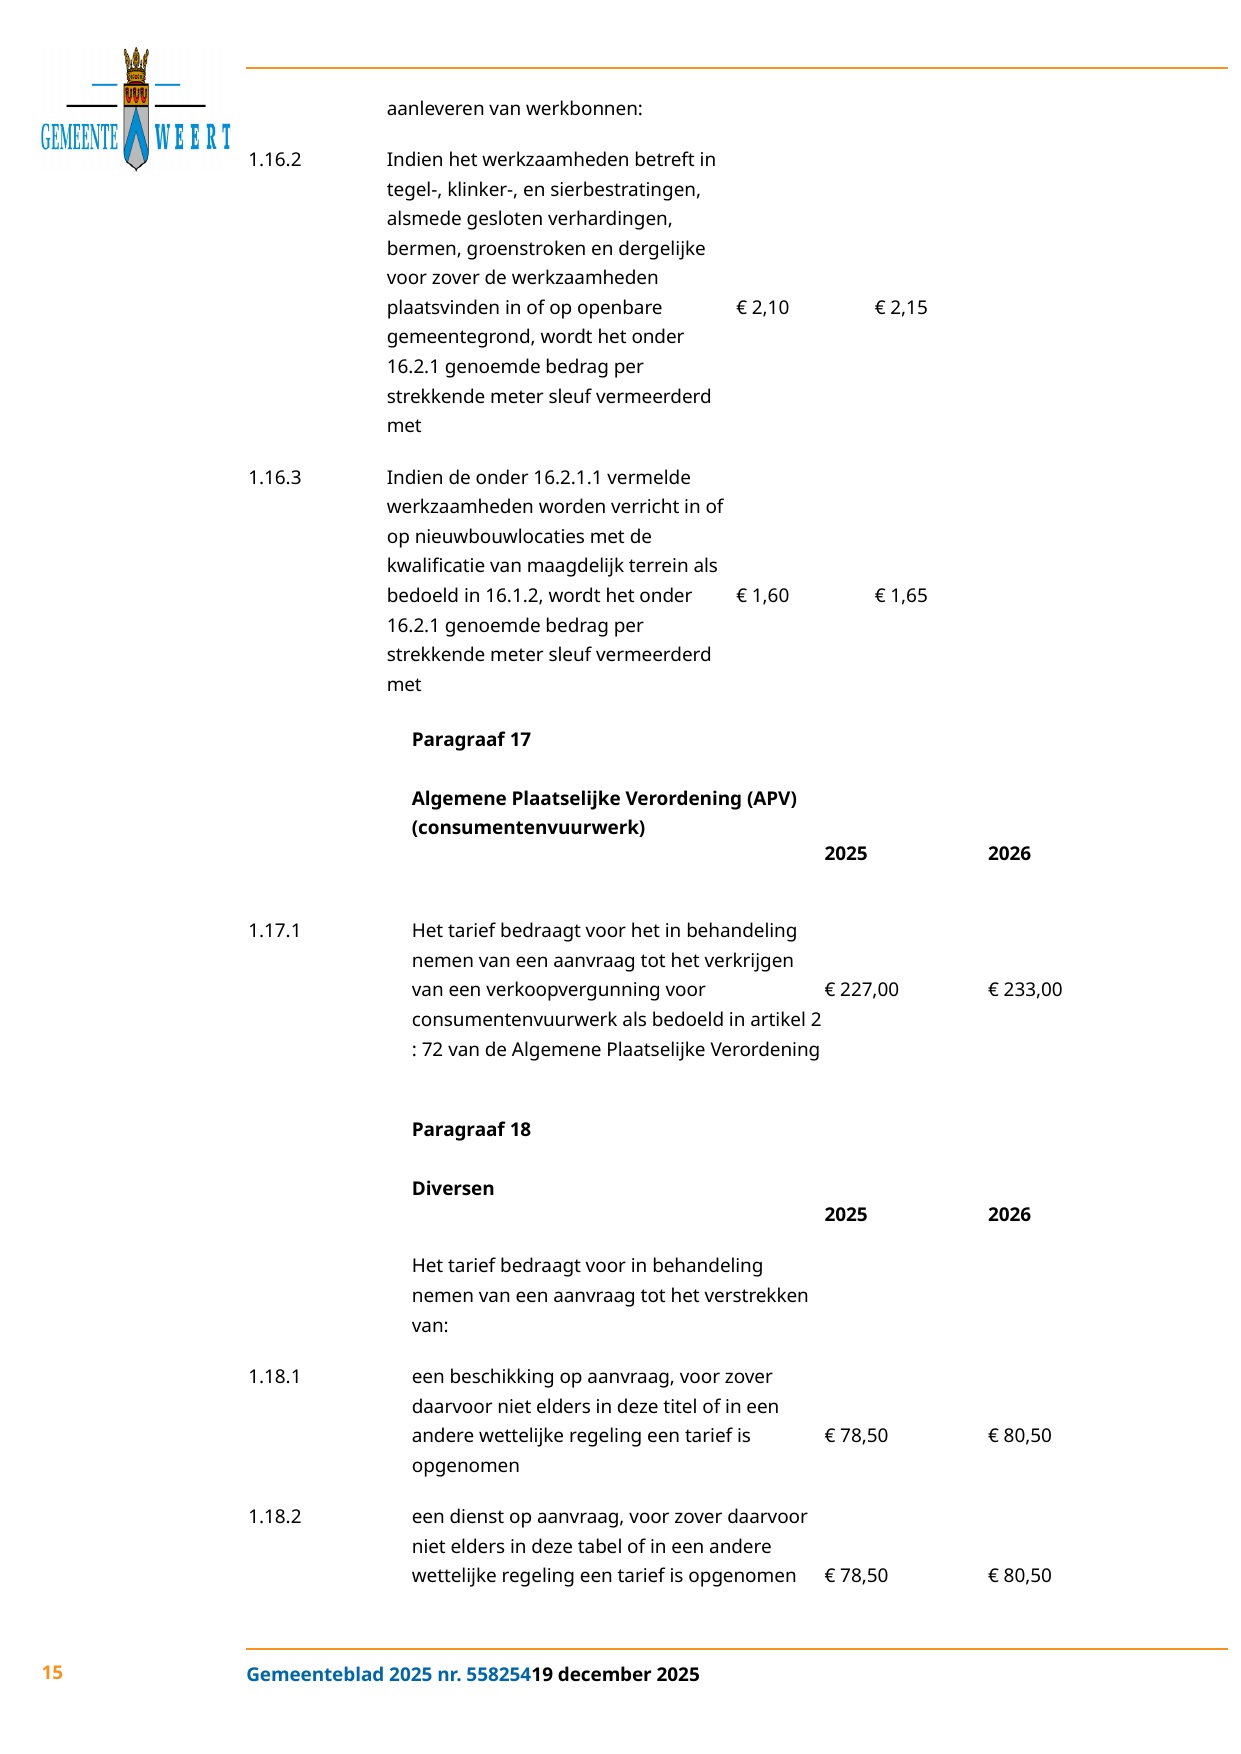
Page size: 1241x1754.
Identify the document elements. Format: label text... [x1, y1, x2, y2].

table_cell [988, 1478, 1152, 1503]
table_cell € 80,50 [988, 1363, 1152, 1478]
table_header [824, 726, 988, 840]
table_header Paragraaf 17 Algemene Plaatselijke Verordening (APV) (consumentenvuurwerk) [412, 726, 824, 840]
table_cell [824, 1338, 988, 1363]
table_header [248, 1116, 412, 1201]
table_cell [412, 1227, 824, 1253]
table_cell [988, 1253, 1152, 1338]
picture [41, 47, 231, 172]
table_cell 1.18.2 [248, 1504, 412, 1588]
table_cell [412, 1478, 824, 1503]
table_cell [736, 438, 874, 464]
table_cell € 2,15 [875, 146, 1013, 438]
table_cell [248, 892, 412, 917]
table_cell [412, 1201, 824, 1227]
table_cell [875, 95, 1013, 121]
table_header [988, 1116, 1152, 1201]
table_cell [248, 1087, 412, 1113]
table_cell [412, 892, 824, 917]
table_cell 2025 [824, 840, 988, 866]
table_header Paragraaf 18 Diversen [412, 1116, 824, 1201]
table_header [248, 726, 412, 840]
table_cell [248, 1227, 412, 1253]
table_cell [248, 1062, 412, 1087]
table_cell € 78,50 [824, 1363, 988, 1478]
table_cell [988, 1338, 1152, 1363]
table_cell [248, 1201, 412, 1227]
table_cell [824, 1253, 988, 1338]
table_cell [248, 121, 387, 146]
table_cell € 2,10 [736, 146, 874, 438]
table_cell [736, 95, 874, 121]
table_cell [248, 95, 387, 121]
table_cell € 1,60 [736, 464, 874, 697]
table_cell [387, 438, 736, 464]
table_cell [248, 1478, 412, 1503]
table_cell [248, 1253, 412, 1338]
table_cell [824, 1087, 988, 1113]
table_cell Het tarief bedraagt voor in behandeling nemen van een aanvraag tot het verstrekken van: [412, 1253, 824, 1338]
table_cell 2026 [988, 840, 1152, 866]
table_cell Het tarief bedraagt voor het in behandeling nemen van een aanvraag tot het verkrijgen van een verkoopvergunning voor consumentenvuurwerk als bedoeld in artikel 2 : 72 van de Algemene Plaatselijke Verordening [412, 918, 824, 1062]
table_cell een beschikking op aanvraag, voor zover daarvoor niet elders in deze titel of in een andere wettelijke regeling een tarief is opgenomen [412, 1363, 824, 1478]
table_cell [248, 438, 387, 464]
table_cell € 1,65 [875, 464, 1013, 697]
table_cell [824, 892, 988, 917]
table_cell [412, 1062, 824, 1087]
table_cell € 227,00 [824, 918, 988, 1062]
table_cell 1.16.3 [248, 464, 387, 697]
table_cell [248, 1338, 412, 1363]
table_cell [412, 840, 824, 866]
table_cell [248, 697, 387, 722]
table_cell [387, 121, 736, 146]
table_cell [824, 1062, 988, 1087]
table_cell [412, 1087, 824, 1113]
table_cell [412, 866, 824, 892]
table_header [988, 726, 1152, 840]
table_cell 2026 [988, 1201, 1152, 1227]
table_cell [988, 892, 1152, 917]
table_cell [875, 438, 1013, 464]
table_cell € 80,50 [988, 1504, 1152, 1588]
table_cell 1.18.1 [248, 1363, 412, 1478]
table_cell 1.16.2 [248, 146, 387, 438]
table_cell [988, 1087, 1152, 1113]
table_cell [988, 1062, 1152, 1087]
table_cell Indien het werkzaamheden betreft in tegel-, klinker-, en sierbestratingen, alsmede gesloten verhardingen, bermen, groenstroken en dergelijke voor zover de werkzaamheden plaatsvinden in of op openbare gemeentegrond, wordt het onder 16.2.1 genoemde bedrag per strekkende meter sleuf vermeerderd met [387, 146, 736, 438]
table_cell [736, 697, 874, 722]
table_cell [988, 1227, 1152, 1253]
table_cell [248, 840, 412, 866]
table_cell [875, 697, 1013, 722]
table_header [824, 1116, 988, 1201]
table_cell [875, 121, 1013, 146]
table_cell [412, 1338, 824, 1363]
table_cell een dienst op aanvraag, voor zover daarvoor niet elders in deze tabel of in een andere wettelijke regeling een tarief is opgenomen [412, 1504, 824, 1588]
table_cell Indien de onder 16.2.1.1 vermelde werkzaamheden worden verricht in of op nieuwbouwlocaties met de kwalificatie van maagdelijk terrein als bedoeld in 16.1.2, wordt het onder 16.2.1 genoemde bedrag per strekkende meter sleuf vermeerderd met [387, 464, 736, 697]
table_cell [988, 866, 1152, 892]
table_cell 1.17.1 [248, 918, 412, 1062]
table_cell [824, 866, 988, 892]
table_cell aanleveren van werkbonnen: [387, 95, 736, 121]
table_cell [824, 1227, 988, 1253]
table_cell [824, 1478, 988, 1503]
table_cell € 78,50 [824, 1504, 988, 1588]
table_cell € 233,00 [988, 918, 1152, 1062]
table_cell [736, 121, 874, 146]
table_cell [387, 697, 736, 722]
table_cell 2025 [824, 1201, 988, 1227]
table_cell [248, 866, 412, 892]
